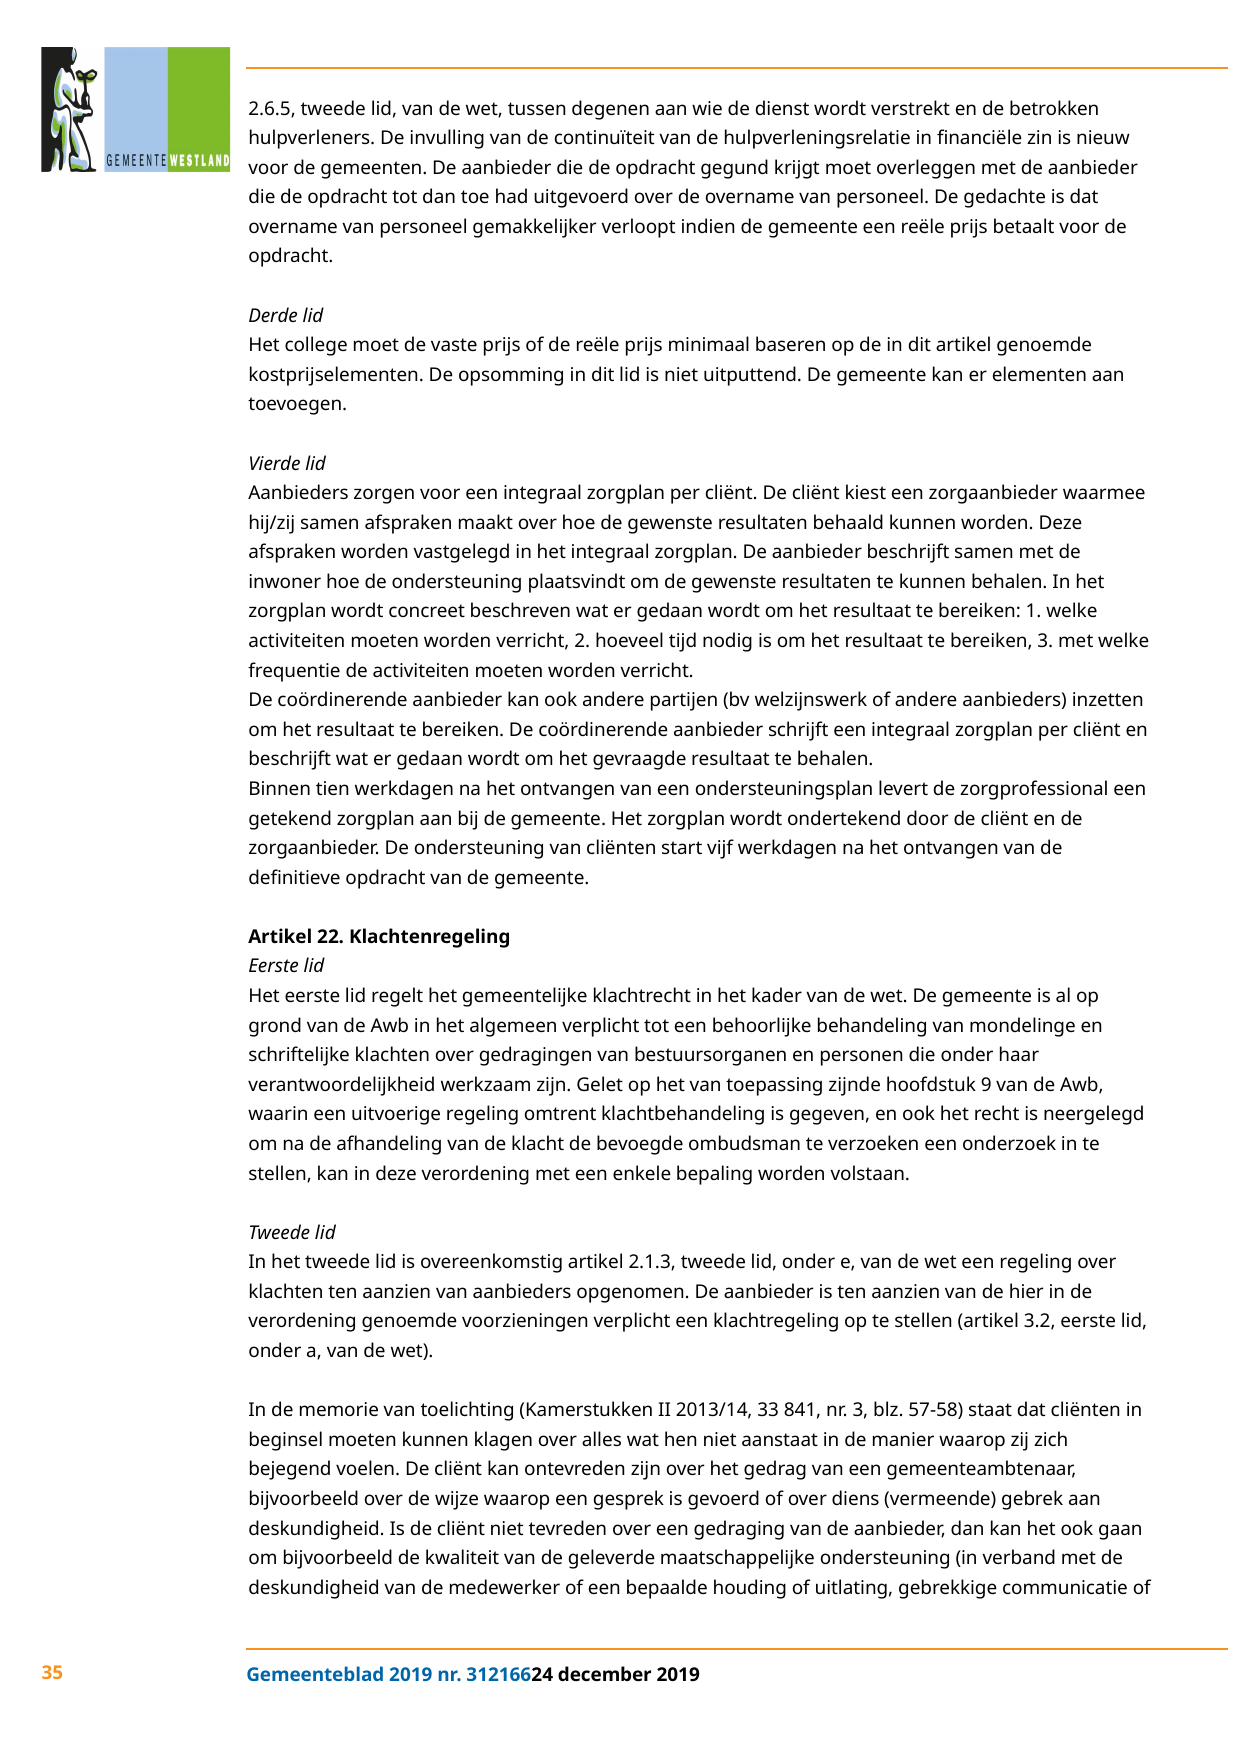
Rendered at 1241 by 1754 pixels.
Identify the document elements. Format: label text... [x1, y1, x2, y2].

text Derde lid [248, 302, 1152, 328]
text In het tweede lid is overeenkomstig artikel 2.1.3, tweede lid, onder e, van de wet een regeling over klachten ten aanzien van aanbieders opgenomen. De aanbieder is ten aanzien van de hier in de verordening genoemde voorzieningen verplicht een klachtregeling op te stellen (artikel 3.2, eerste lid, onder a, van de wet). [248, 1248, 1152, 1363]
text Aanbieders zorgen voor een integraal zorgplan per cliënt. De cliënt kiest een zorgaanbieder waarmee hij/zij samen afspraken maakt over hoe de gewenste resultaten behaald kunnen worden. Deze afspraken worden vastgelegd in het integraal zorgplan. De aanbieder beschrijft samen met de inwoner hoe de ondersteuning plaatsvindt om de gewenste resultaten te kunnen behalen. In het zorgplan wordt concreet beschreven wat er gedaan wordt om het resultaat te bereiken: 1. welke activiteiten moeten worden verricht, 2. hoeveel tijd nodig is om het resultaat te bereiken, 3. met welke frequentie de activiteiten moeten worden verricht. [248, 479, 1152, 683]
text Het college moet de vaste prijs of de reële prijs minimaal baseren op de in dit artikel genoemde kostprijselementen. De opsomming in dit lid is niet uitputtend. De gemeente kan er elementen aan toevoegen. [248, 331, 1152, 416]
text Het eerste lid regelt het gemeentelijke klachtrecht in het kader van de wet. De gemeente is al op grond van de Awb in het algemeen verplicht tot een behoorlijke behandeling van mondelinge en schriftelijke klachten over gedragingen van bestuursorganen en personen die onder haar verantwoordelijkheid werkzaam zijn. Gelet op het van toepassing zijnde hoofdstuk 9 van de Awb, waarin een uitvoerige regeling omtrent klachtbehandeling is gegeven, en ook het recht is neergelegd om na de afhandeling van de klacht de bevoegde ombudsman te verzoeken een onderzoek in te stellen, kan in deze verordening met een enkele bepaling worden volstaan. [248, 982, 1152, 1186]
text Eerste lid [248, 953, 1152, 978]
text De coördinerende aanbieder kan ook andere partijen (bv welzijnswerk of andere aanbieders) inzetten om het resultaat te bereiken. De coördinerende aanbieder schrijft een integraal zorgplan per cliënt en beschrijft wat er gedaan wordt om het gevraagde resultaat te behalen. [248, 686, 1152, 771]
text In de memorie van toelichting (Kamerstukken II 2013/14, 33 841, nr. 3, blz. 57-58) staat dat cliënten in beginsel moeten kunnen klagen over alles wat hen niet aanstaat in de manier waarop zij zich bejegend voelen. De cliënt kan ontevreden zijn over het gedrag van een gemeenteambtenaar, bijvoorbeeld over de wijze waarop een gesprek is gevoerd of over diens (vermeende) gebrek aan deskundigheid. Is de cliënt niet tevreden over een gedraging van de aanbieder, dan kan het ook gaan om bijvoorbeeld de kwaliteit van de geleverde maatschappelijke ondersteuning (in verband met de deskundigheid van de medewerker of een bepaalde houding of uitlating, gebrekkige communicatie of [248, 1396, 1152, 1600]
text Vierde lid [248, 450, 1152, 476]
text Binnen tien werkdagen na het ontvangen van een ondersteuningsplan levert de zorgprofessional een getekend zorgplan aan bij de gemeente. Het zorgplan wordt ondertekend door de cliënt en de zorgaanbieder. De ondersteuning van cliënten start vijf werkdagen na het ontvangen van de definitieve opdracht van de gemeente. [248, 775, 1152, 890]
picture [41, 47, 231, 172]
text 2.6.5, tweede lid, van de wet, tussen degenen aan wie de dienst wordt verstrekt en de betrokken hulpverleners. De invulling van de continuïteit van de hulpverleningsrelatie in financiële zin is nieuw voor de gemeenten. De aanbieder die de opdracht gegund krijgt moet overleggen met de aanbieder die de opdracht tot dan toe had uitgevoerd over de overname van personeel. De gedachte is dat overname van personeel gemakkelijker verloopt indien de gemeente een reële prijs betaalt voor de opdracht. [248, 95, 1152, 268]
text Tweede lid [248, 1219, 1152, 1245]
text Artikel 22. Klachtenregeling [248, 923, 1152, 949]
